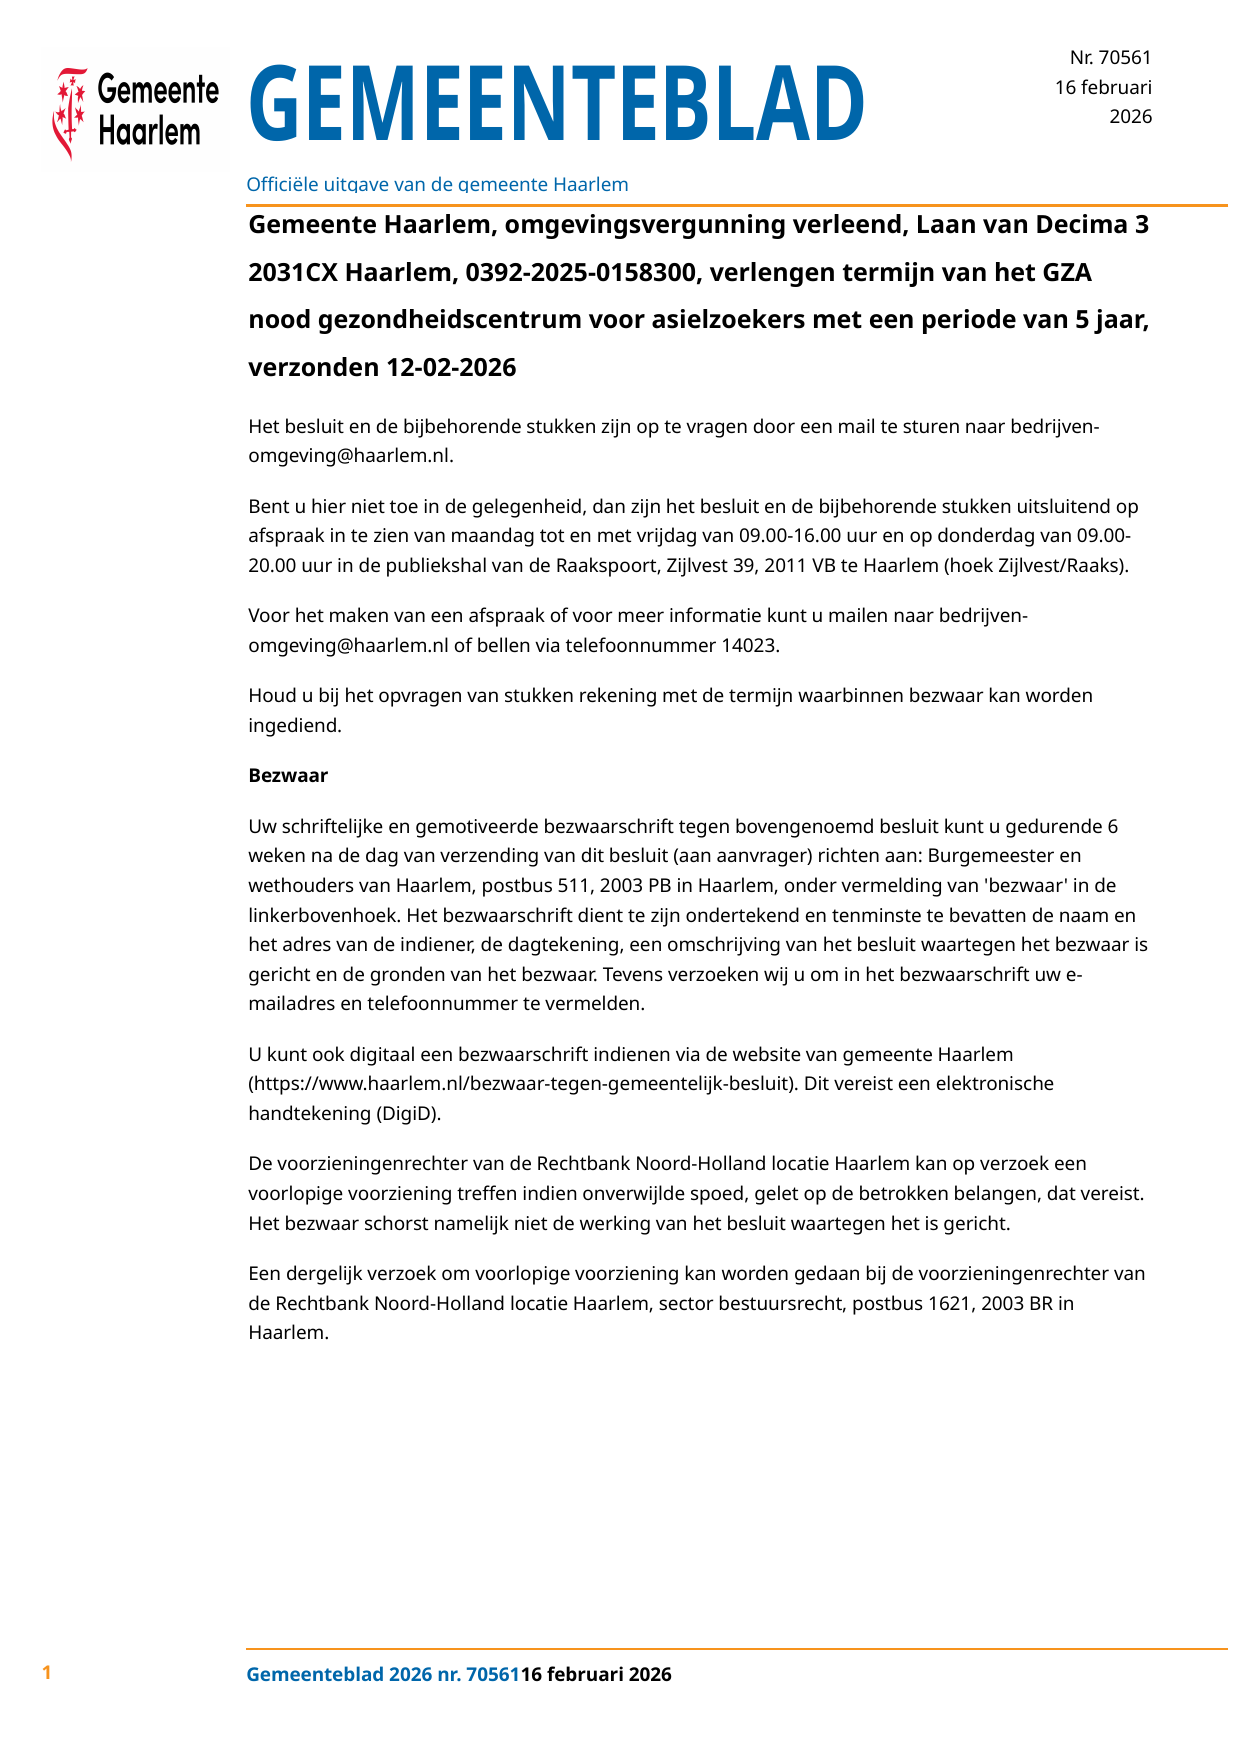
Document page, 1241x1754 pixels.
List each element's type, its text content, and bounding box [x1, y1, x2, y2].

text Voor het maken van een afspraak of voor meer informatie kunt u mailen naar bedrijven-omgeving@haarlem.nl of bellen via telefoonnummer 14023. [248, 603, 1152, 658]
text De voorzieningenrechter van de Rechtbank Noord-Holland locatie Haarlem kan op verzoek een voorlopige voorziening treffen indien onverwijlde spoed, gelet op de betrokken belangen, dat vereist. Het bezwaar schorst namelijk niet de werking van het besluit waartegen het is gericht. [248, 1151, 1152, 1236]
text Het besluit en de bijbehorende stukken zijn op te vragen door een mail te sturen naar bedrijven-omgeving@haarlem.nl. [248, 413, 1152, 468]
text Houd u bij het opvragen van stukken rekening met de termijn waarbinnen bezwaar kan worden ingediend. [248, 683, 1152, 738]
text Bezwaar [248, 763, 1152, 788]
text Gemeente Haarlem, omgevingsvergunning verleend, Laan van Decima 3 2031CX Haarlem, 0392-2025-0158300, verlengen termijn van het GZA nood gezondheidscentrum voor asielzoekers met een periode van 5 jaar, verzonden 12-02-2026 [248, 207, 1152, 384]
text Uw schriftelijke en gemotiveerde bezwaarschrift tegen bovengenoemd besluit kunt u gedurende 6 weken na de dag van verzending van dit besluit (aan aanvrager) richten aan: Burgemeester en wethouders van Haarlem, postbus 511, 2003 PB in Haarlem, onder vermelding van 'bezwaar' in de linkerbovenhoek. Het bezwaarschrift dient te zijn ondertekend en tenminste te bevatten de naam en het adres van de indiener, de dagtekening, een omschrijving van het besluit waartegen het bezwaar is gericht en de gronden van het bezwaar. Tevens verzoeken wij u om in het bezwaarschrift uw e-mailadres en telefoonnummer te vermelden. [248, 813, 1152, 1016]
picture [41, 47, 231, 172]
text Bent u hier niet toe in de gelegenheid, dan zijn het besluit en de bijbehorende stukken uitsluitend op afspraak in te zien van maandag tot en met vrijdag van 09.00-16.00 uur en op donderdag van 09.00-20.00 uur in de publiekshal van de Raakspoort, Zijlvest 39, 2011 VB te Haarlem (hoek Zijlvest/Raaks). [248, 493, 1152, 578]
text U kunt ook digitaal een bezwaarschrift indienen via de website van gemeente Haarlem (https://www.haarlem.nl/bezwaar-tegen-gemeentelijk-besluit). Dit vereist een elektronische handtekening (DigiD). [248, 1041, 1152, 1126]
text Een dergelijk verzoek om voorlopige voorziening kan worden gedaan bij de voorzieningenrechter van de Rechtbank Noord-Holland locatie Haarlem, sector bestuursrecht, postbus 1621, 2003 BR in Haarlem. [248, 1260, 1152, 1345]
